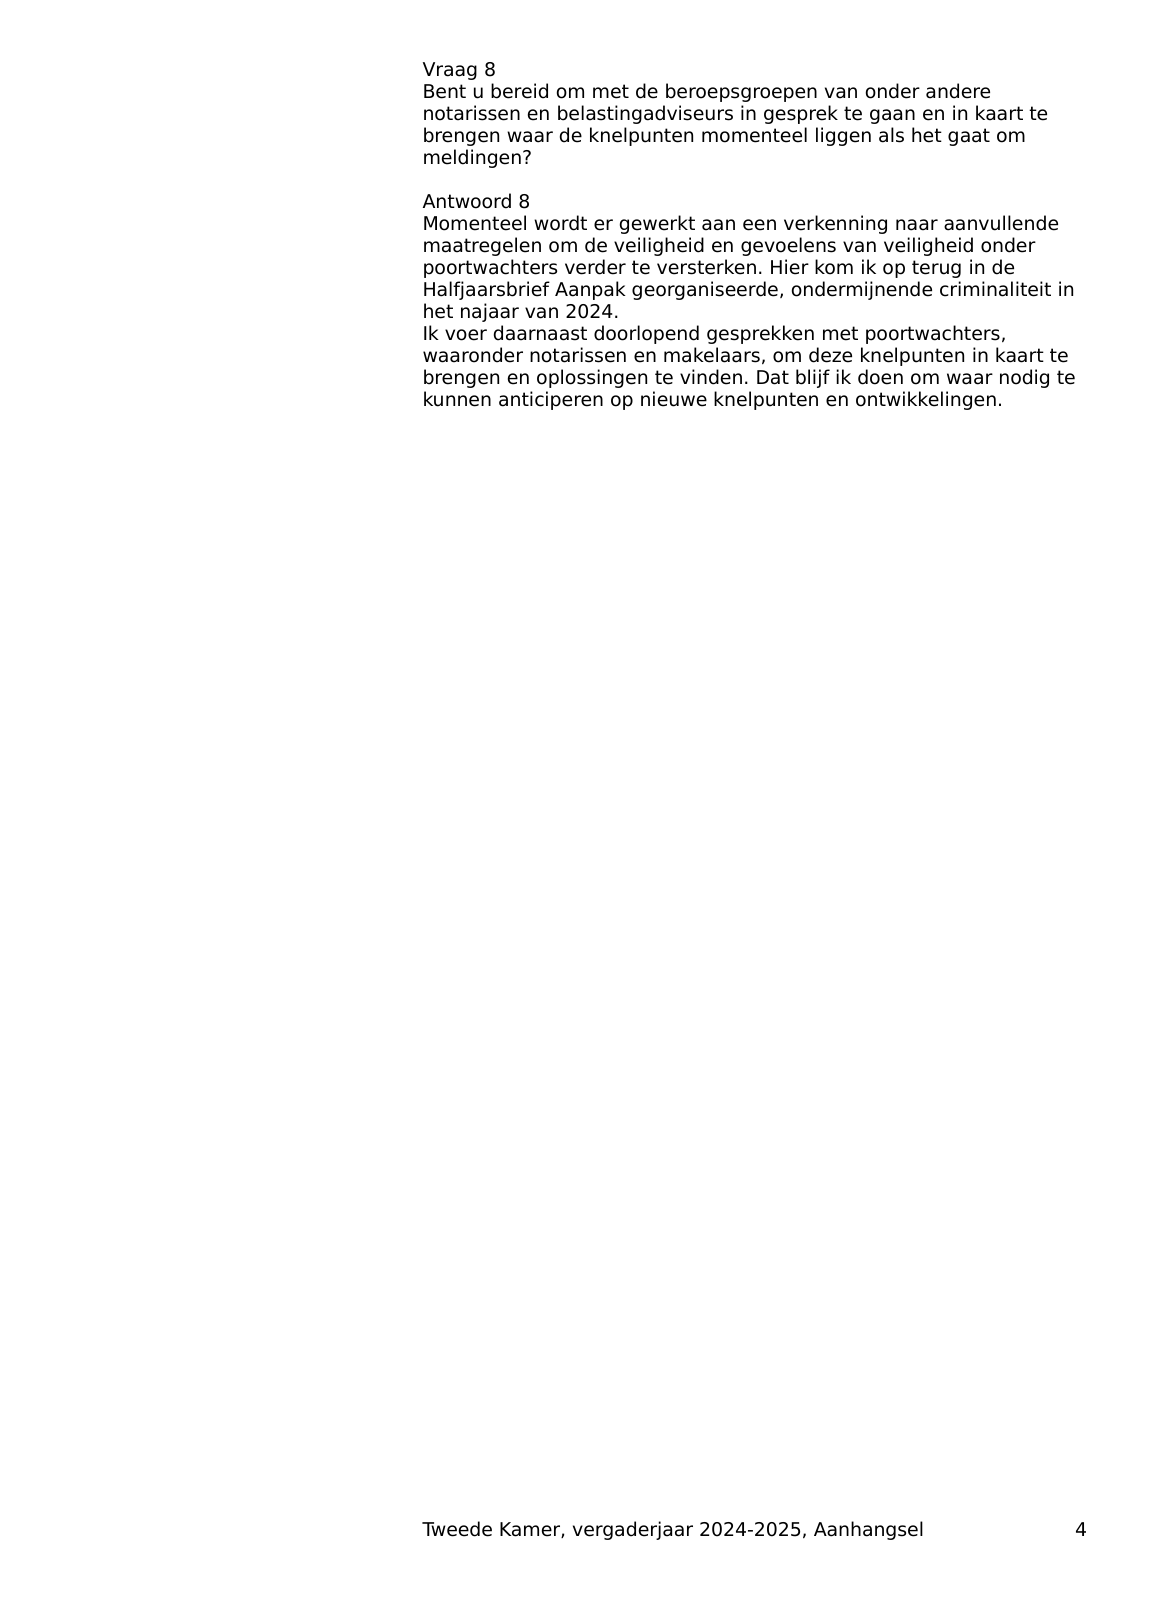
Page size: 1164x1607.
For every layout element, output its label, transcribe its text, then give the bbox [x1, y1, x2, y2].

text Antwoord 8 [422, 191, 1087, 213]
text Bent u bereid om met de beroepsgroepen van onder andere notarissen en belastingadviseurs in gesprek te gaan en in kaart te brengen waar de knelpunten momenteel liggen als het gaat om meldingen? [422, 81, 1087, 169]
text Momenteel wordt er gewerkt aan een verkenning naar aanvullende maatregelen om de veiligheid en gevoelens van veiligheid onder poortwachters verder te versterken. Hier kom ik op terug in de Halfjaarsbrief Aanpak georganiseerde, ondermijnende criminaliteit in het najaar van 2024. [422, 213, 1087, 323]
text Ik voer daarnaast doorlopend gesprekken met poortwachters, waaronder notarissen en makelaars, om deze knelpunten in kaart te brengen en oplossingen te vinden. Dat blijf ik doen om waar nodig te kunnen anticiperen op nieuwe knelpunten en ontwikkelingen. [422, 323, 1087, 411]
text Vraag 8 [422, 59, 1087, 81]
